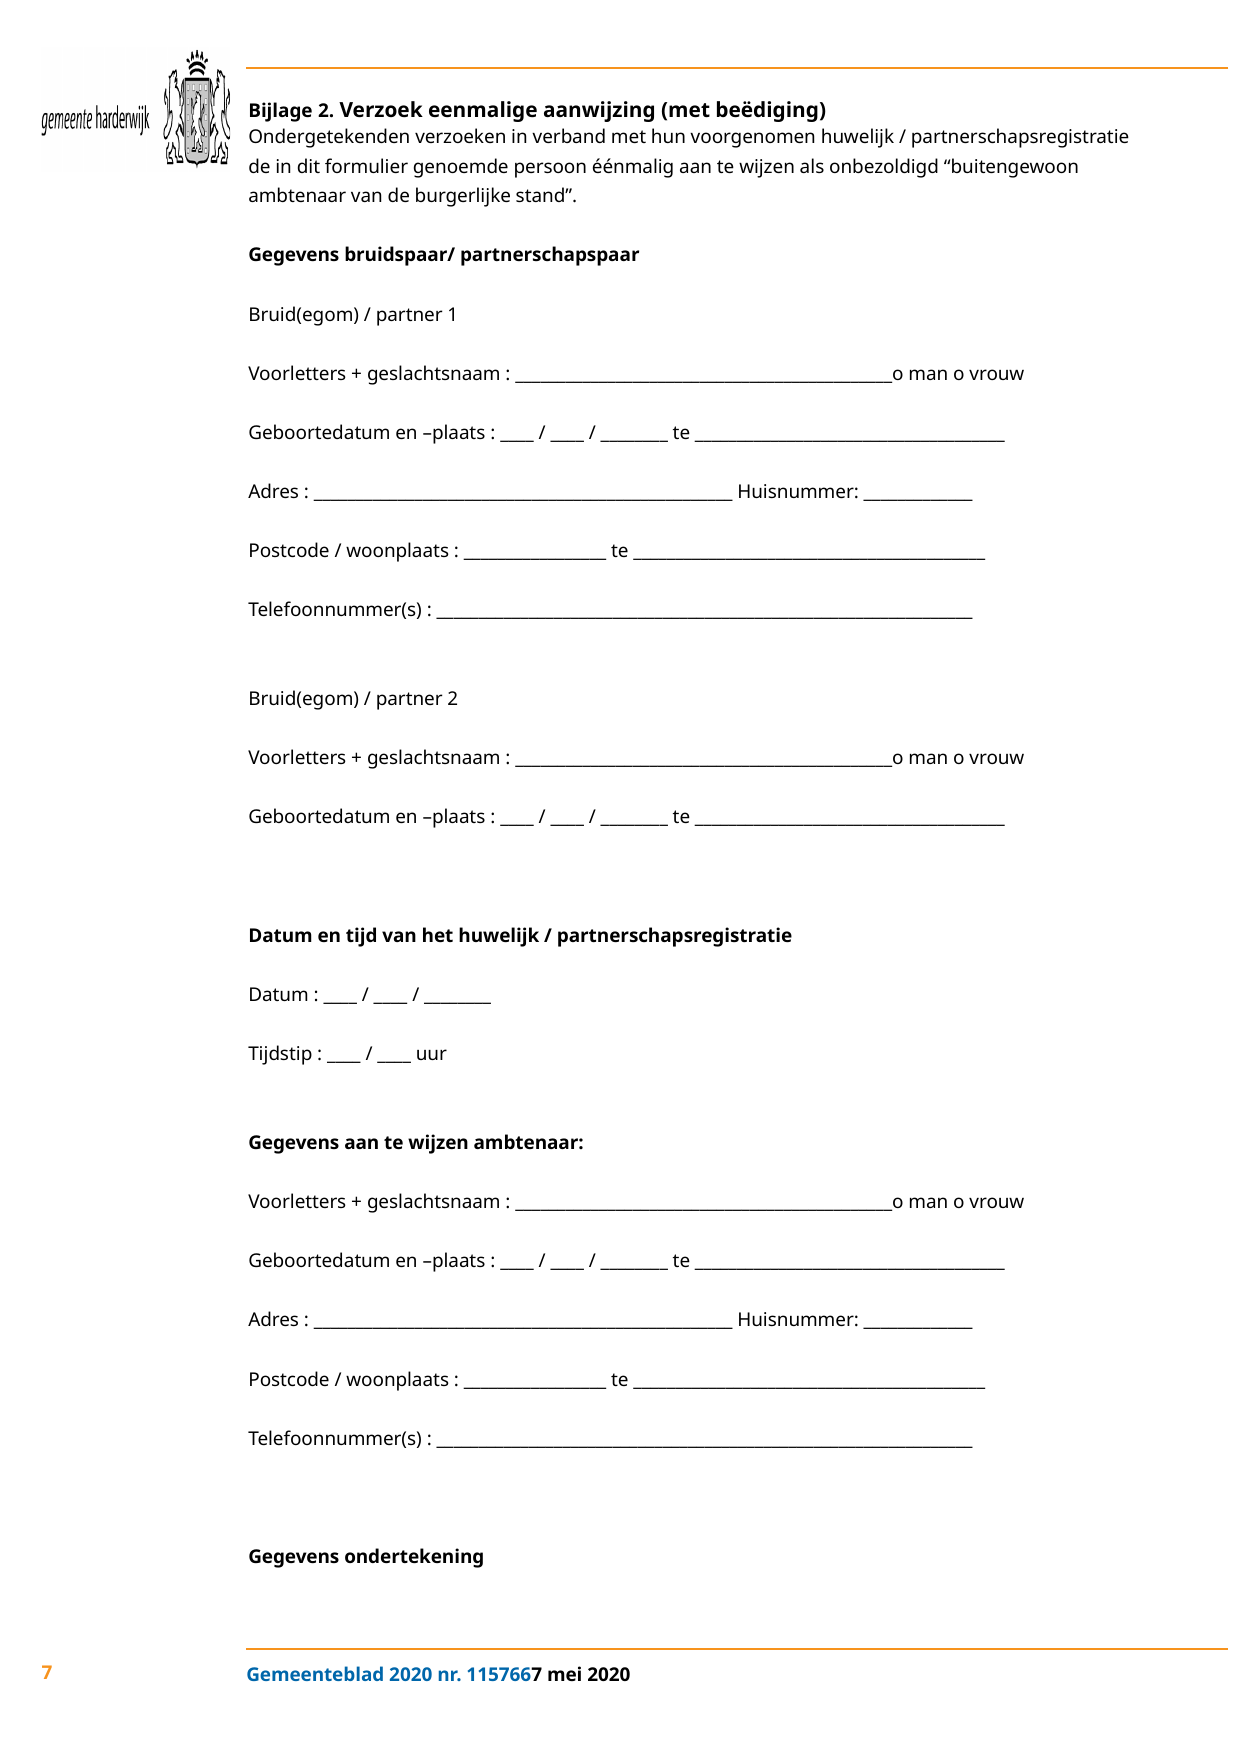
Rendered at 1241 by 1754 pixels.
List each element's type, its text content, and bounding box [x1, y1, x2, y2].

text Geboortedatum en –plaats : ____ / ____ / ________ te _____________________________________ [248, 804, 1152, 829]
text Gegevens bruidspaar/ partnerschapspaar [248, 242, 1152, 267]
text Telefoonnummer(s) : ________________________________________________________________ [248, 1425, 1152, 1451]
text Adres : __________________________________________________ Huisnummer: _____________ [248, 478, 1152, 504]
text Gegevens aan te wijzen ambtenaar: [248, 1129, 1152, 1155]
text Adres : __________________________________________________ Huisnummer: _____________ [248, 1307, 1152, 1332]
text Bijlage 2. Verzoek eenmalige aanwijzing (met beëdiging) [248, 95, 1152, 123]
text Postcode / woonplaats : _________________ te __________________________________________ [248, 537, 1152, 563]
text Tijdstip : ____ / ____ uur [248, 1040, 1152, 1066]
text Bruid(egom) / partner 1 [248, 301, 1152, 327]
text Postcode / woonplaats : _________________ te __________________________________________ [248, 1366, 1152, 1392]
text Datum : ____ / ____ / ________ [248, 981, 1152, 1007]
text Bruid(egom) / partner 2 [248, 685, 1152, 711]
text Voorletters + geslachtsnaam : _____________________________________________o man o vrouw [248, 360, 1152, 386]
text Ondergetekenden verzoeken in verband met hun voorgenomen huwelijk / partnerschapsregistratie de in dit formulier genoemde persoon éénmalig aan te wijzen als onbezoldigd “buitengewoon ambtenaar van de burgerlijke stand”. [248, 123, 1152, 208]
text Voorletters + geslachtsnaam : _____________________________________________o man o vrouw [248, 1188, 1152, 1214]
text Geboortedatum en –plaats : ____ / ____ / ________ te _____________________________________ [248, 1247, 1152, 1273]
picture [41, 47, 231, 172]
text Datum en tijd van het huwelijk / partnerschapsregistratie [248, 922, 1152, 948]
text Gegevens ondertekening [248, 1543, 1152, 1569]
text Geboortedatum en –plaats : ____ / ____ / ________ te _____________________________________ [248, 419, 1152, 445]
text Telefoonnummer(s) : ________________________________________________________________ [248, 597, 1152, 622]
text Voorletters + geslachtsnaam : _____________________________________________o man o vrouw [248, 744, 1152, 770]
